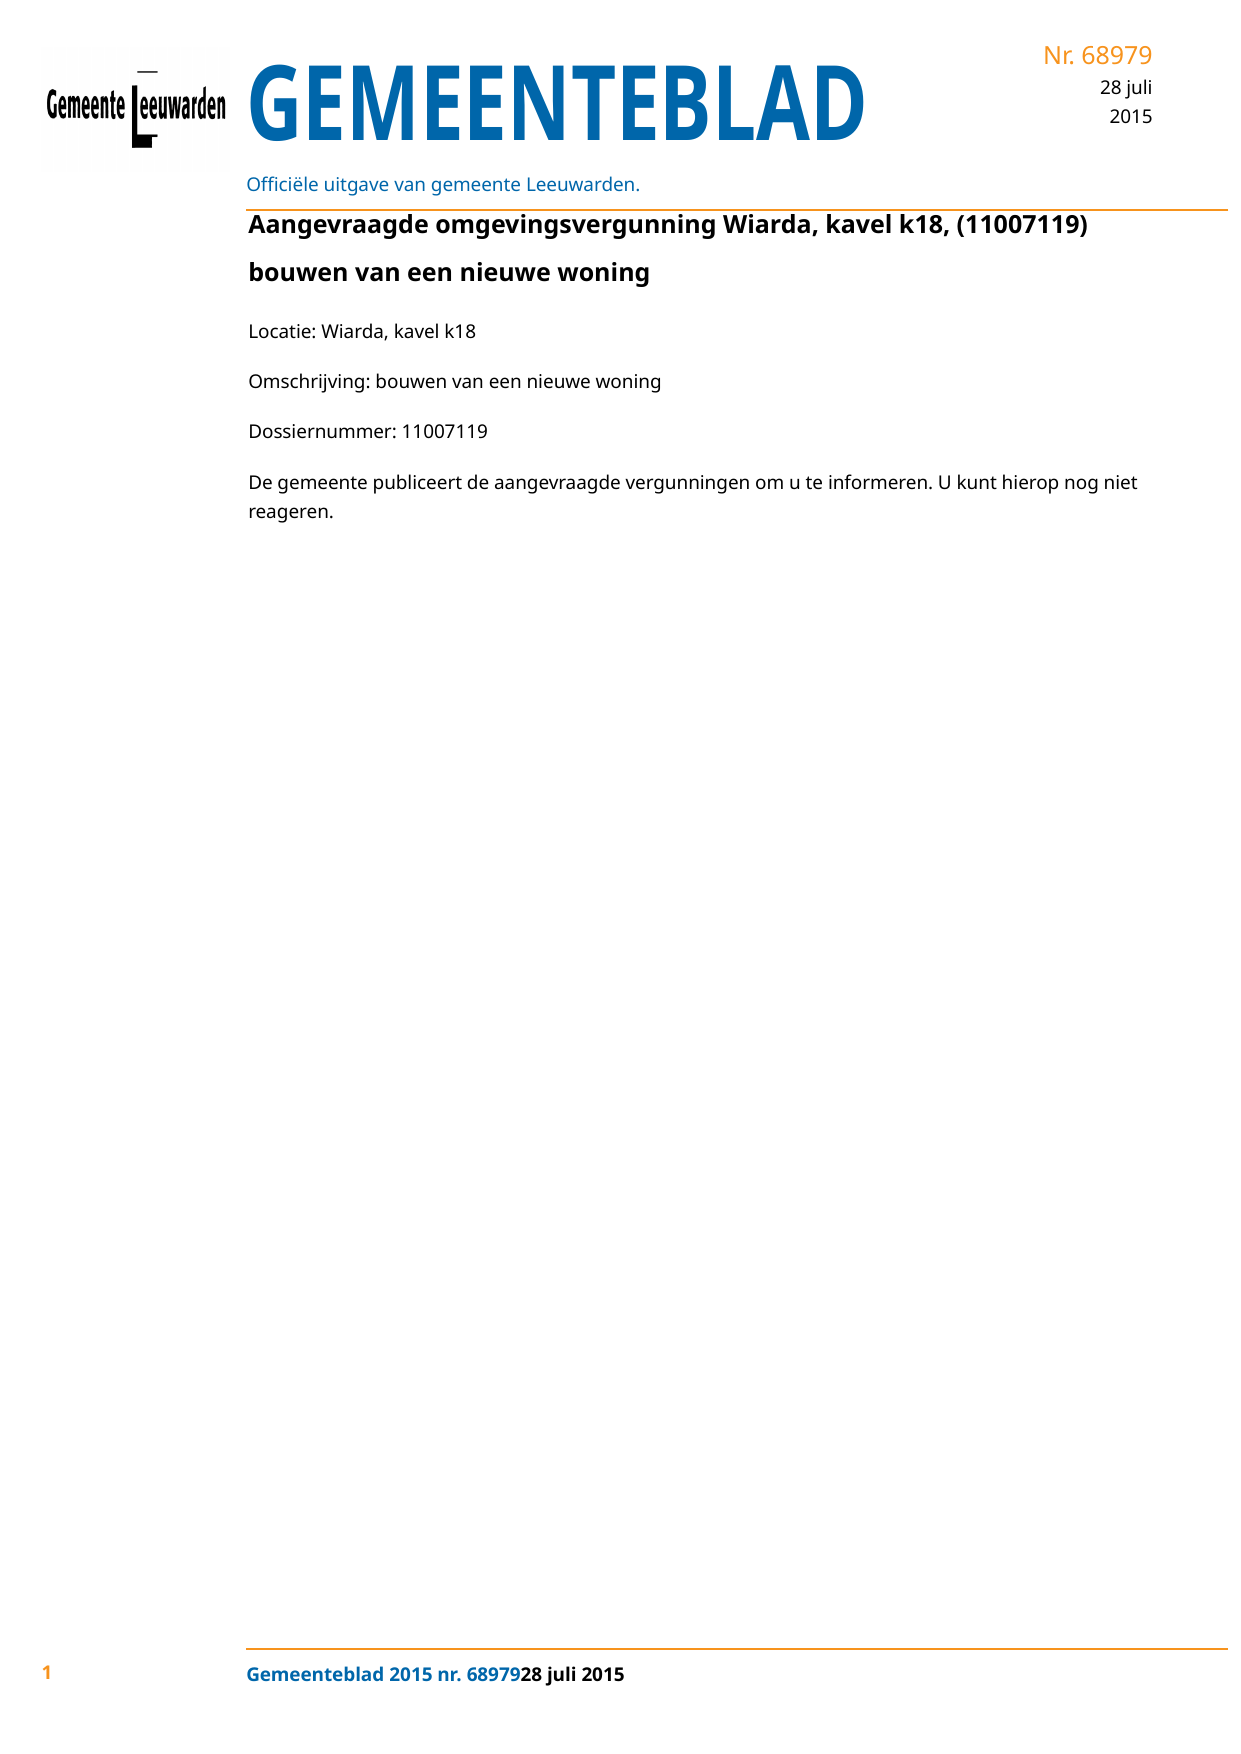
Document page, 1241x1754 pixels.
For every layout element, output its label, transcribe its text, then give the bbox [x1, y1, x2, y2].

text De gemeente publiceert de aangevraagde vergunningen om u te informeren. U kunt hierop nog niet reageren. [248, 469, 1152, 524]
text Aangevraagde omgevingsvergunning Wiarda, kavel k18, (11007119) bouwen van een nieuwe woning [248, 211, 1152, 288]
text Dossiernummer: 11007119 [248, 419, 1152, 444]
picture [41, 47, 231, 172]
text Locatie: Wiarda, kavel k18 [248, 318, 1152, 344]
text Omschrijving: bouwen van een nieuwe woning [248, 368, 1152, 394]
